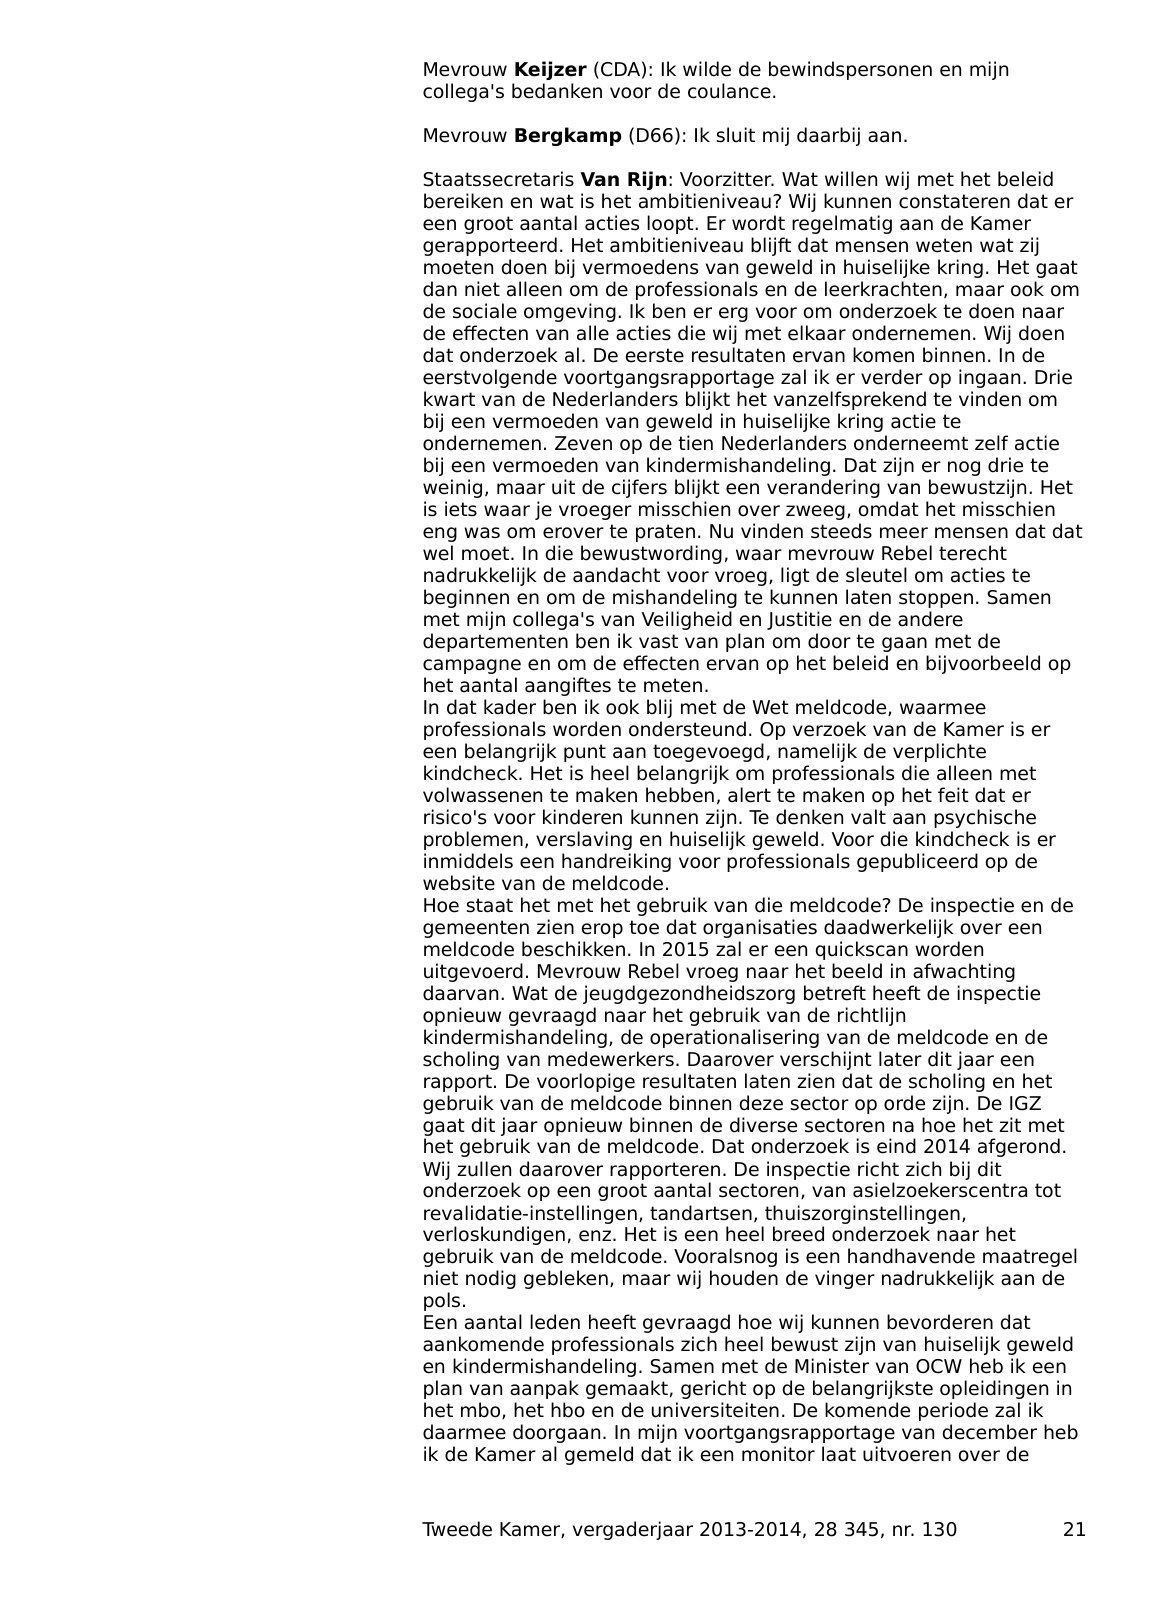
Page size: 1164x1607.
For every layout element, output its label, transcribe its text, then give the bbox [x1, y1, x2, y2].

text In dat kader ben ik ook blij met de Wet meldcode, waarmee professionals worden ondersteund. Op verzoek van de Kamer is er een belangrijk punt aan toegevoegd, namelijk de verplichte kindcheck. Het is heel belangrijk om professionals die alleen met volwassenen te maken hebben, alert te maken op het feit dat er risico's voor kinderen kunnen zijn. Te denken valt aan psychische problemen, verslaving en huiselijk geweld. Voor die kindcheck is er inmiddels een handreiking voor professionals gepubliceerd op de website van de meldcode. [422, 697, 1087, 895]
text Staatssecretaris Van Rijn: Voorzitter. Wat willen wij met het beleid bereiken en wat is het ambitieniveau? Wij kunnen constateren dat er een groot aantal acties loopt. Er wordt regelmatig aan de Kamer gerapporteerd. Het ambitieniveau blijft dat mensen weten wat zij moeten doen bij vermoedens van geweld in huiselijke kring. Het gaat dan niet alleen om de professionals en de leerkrachten, maar ook om de sociale omgeving. Ik ben er erg voor om onderzoek te doen naar de effecten van alle acties die wij met elkaar ondernemen. Wij doen dat onderzoek al. De eerste resultaten ervan komen binnen. In de eerstvolgende voortgangsrapportage zal ik er verder op ingaan. Drie kwart van de Nederlanders blijkt het vanzelfsprekend te vinden om bij een vermoeden van geweld in huiselijke kring actie te ondernemen. Zeven op de tien Nederlanders onderneemt zelf actie bij een vermoeden van kindermishandeling. Dat zijn er nog drie te weinig, maar uit de cijfers blijkt een verandering van bewustzijn. Het is iets waar je vroeger misschien over zweeg, omdat het misschien eng was om erover te praten. Nu vinden steeds meer mensen dat dat wel moet. In die bewustwording, waar mevrouw Rebel terecht nadrukkelijk de aandacht voor vroeg, ligt de sleutel om acties te beginnen en om de mishandeling te kunnen laten stoppen. Samen met mijn collega's van Veiligheid en Justitie en de andere departementen ben ik vast van plan om door te gaan met de campagne en om de effecten ervan op het beleid en bijvoorbeeld op het aantal aangiftes te meten. [422, 169, 1087, 697]
text Mevrouw Keijzer (CDA): Ik wilde de bewindspersonen en mijn collega's bedanken voor de coulance. [422, 59, 1087, 103]
text Hoe staat het met het gebruik van die meldcode? De inspectie en de gemeenten zien erop toe dat organisaties daadwerkelijk over een meldcode beschikken. In 2015 zal er een quickscan worden uitgevoerd. Mevrouw Rebel vroeg naar het beeld in afwachting daarvan. Wat de jeugdgezondheidszorg betreft heeft de inspectie opnieuw gevraagd naar het gebruik van de richtlijn kindermishandeling, de operationalisering van de meldcode en de scholing van medewerkers. Daarover verschijnt later dit jaar een rapport. De voorlopige resultaten laten zien dat de scholing en het gebruik van de meldcode binnen deze sector op orde zijn. De IGZ gaat dit jaar opnieuw binnen de diverse sectoren na hoe het zit met het gebruik van de meldcode. Dat onderzoek is eind 2014 afgerond. Wij zullen daarover rapporteren. De inspectie richt zich bij dit onderzoek op een groot aantal sectoren, van asielzoekerscentra tot revalidatie-instellingen, tandartsen, thuiszorginstellingen, verloskundigen, enz. Het is een heel breed onderzoek naar het gebruik van de meldcode. Vooralsnog is een handhavende maatregel niet nodig gebleken, maar wij houden de vinger nadrukkelijk aan de pols. [422, 895, 1087, 1312]
text Mevrouw Bergkamp (D66): Ik sluit mij daarbij aan. [422, 125, 1087, 147]
text Een aantal leden heeft gevraagd hoe wij kunnen bevorderen dat aankomende professionals zich heel bewust zijn van huiselijk geweld en kindermishandeling. Samen met de Minister van OCW heb ik een plan van aanpak gemaakt, gericht op de belangrijkste opleidingen in het mbo, het hbo en de universiteiten. De komende periode zal ik daarmee doorgaan. In mijn voortgangsrapportage van december heb ik de Kamer al gemeld dat ik een monitor laat uitvoeren over de [422, 1312, 1087, 1466]
